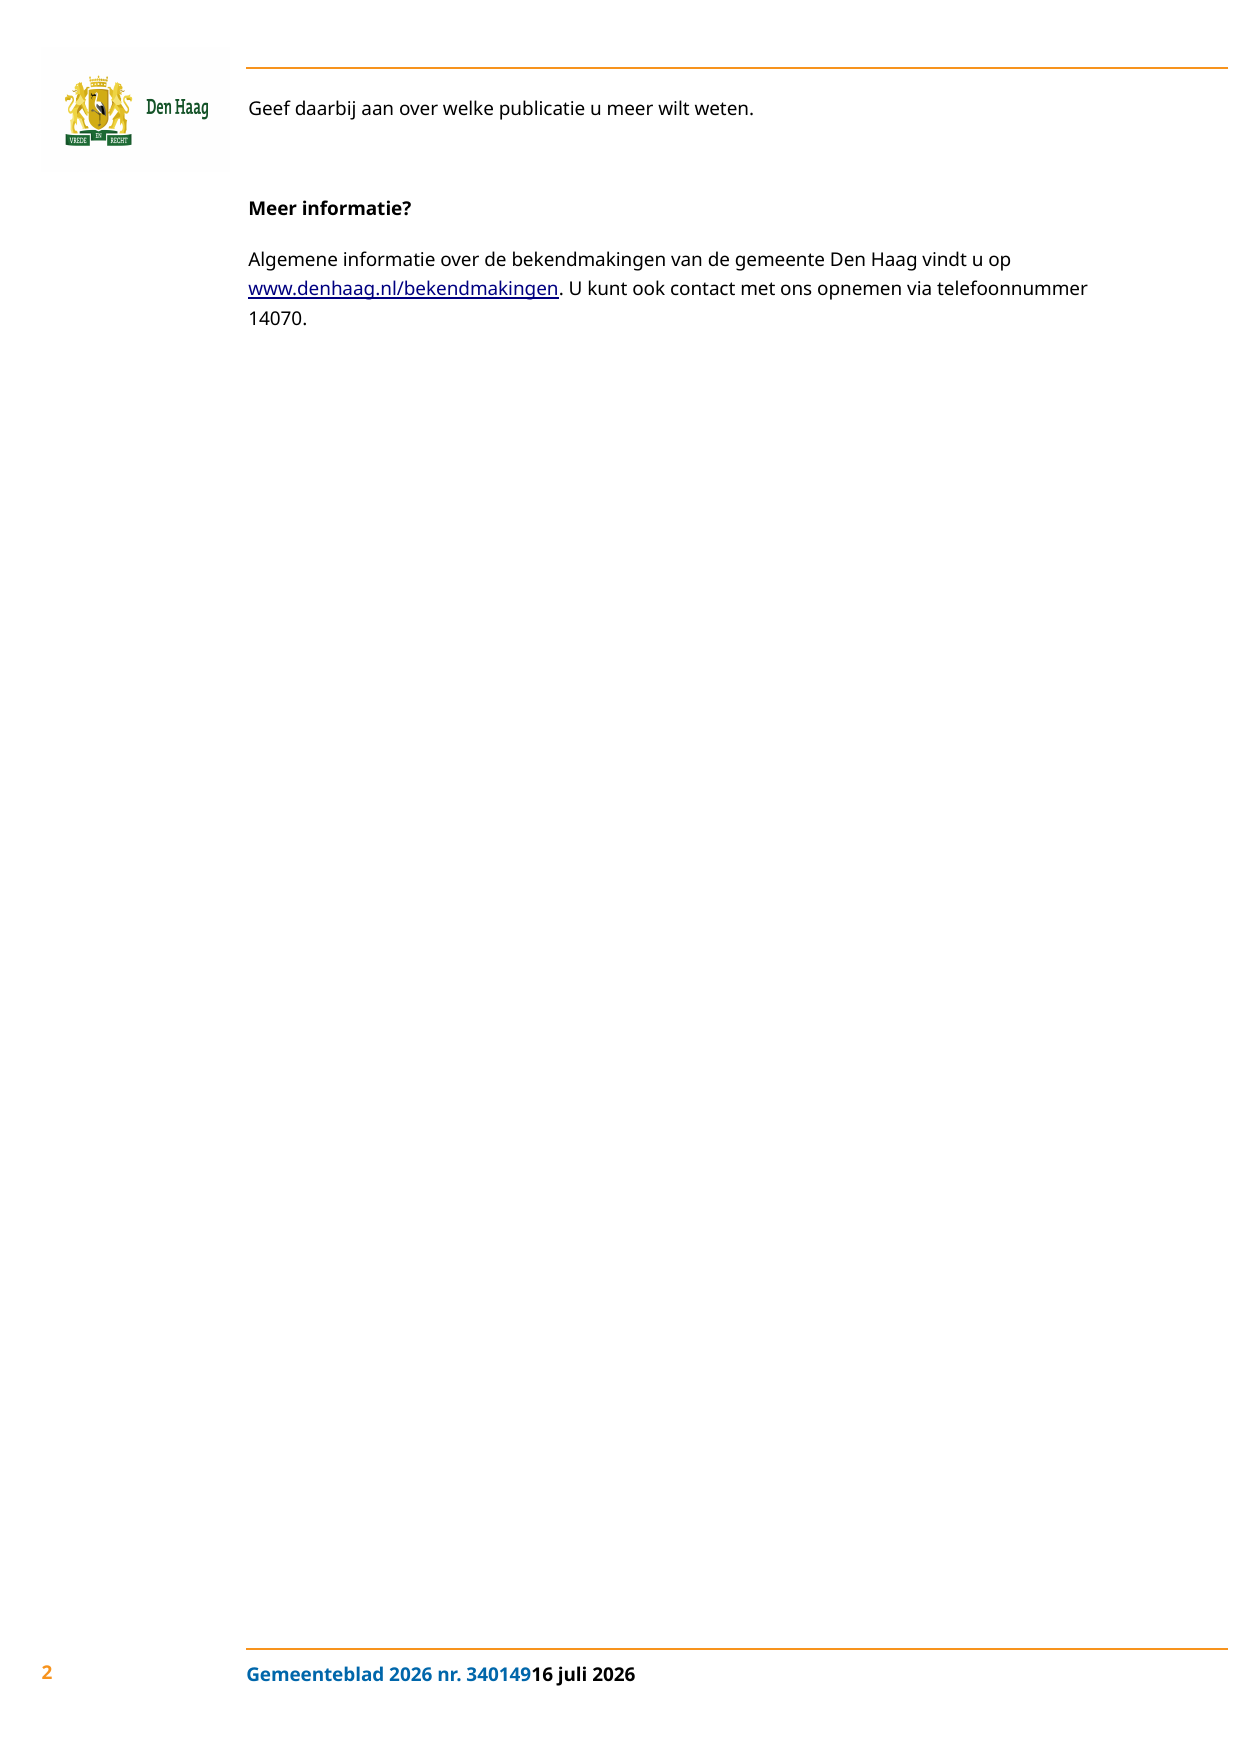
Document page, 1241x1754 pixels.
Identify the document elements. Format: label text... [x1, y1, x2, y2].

text Geef daarbij aan over welke publicatie u meer wilt weten. [248, 95, 1152, 121]
text Meer informatie? [248, 196, 1152, 221]
picture [41, 47, 231, 172]
text Algemene informatie over de bekendmakingen van de gemeente Den Haag vindt u op www.denhaag.nl/bekendmakingen. U kunt ook contact met ons opnemen via telefoonnummer 14070. [248, 246, 1152, 331]
